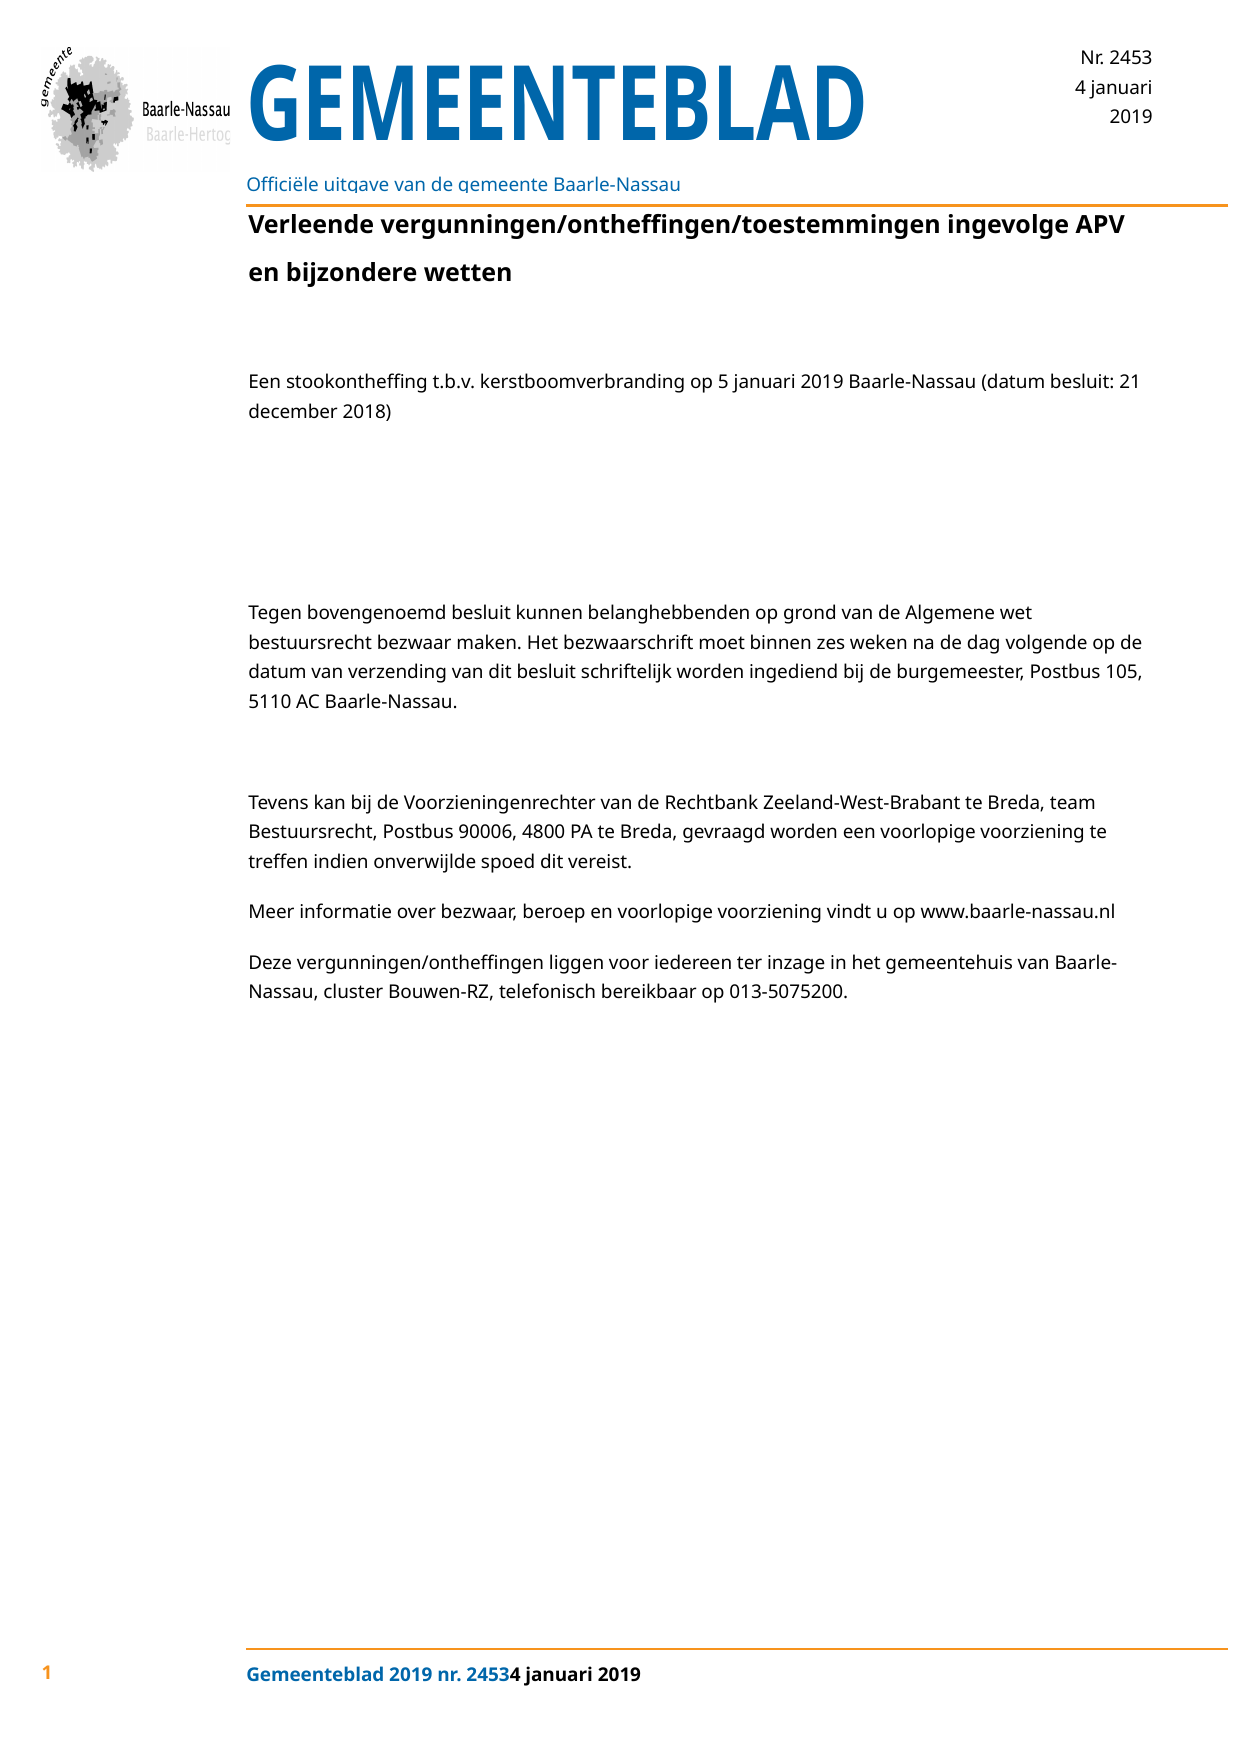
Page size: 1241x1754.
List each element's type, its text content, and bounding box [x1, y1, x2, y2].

picture [41, 47, 231, 172]
text Verleende vergunningen/ontheffingen/toestemmingen ingevolge APV en bijzondere wetten [248, 207, 1152, 288]
text Deze vergunningen/ontheffingen liggen voor iedereen ter inzage in het gemeentehuis van Baarle-Nassau, cluster Bouwen-RZ, telefonisch bereikbaar op 013-5075200. [248, 949, 1152, 1004]
text Meer informatie over bezwaar, beroep en voorlopige voorziening vindt u op www.baarle-nassau.nl [248, 899, 1152, 924]
text Tegen bovengenoemd besluit kunnen belanghebbenden op grond van de Algemene wet bestuursrecht bezwaar maken. Het bezwaarschrift moet binnen zes weken na de dag volgende op de datum van verzending van dit besluit schriftelijk worden ingediend bij de burgemeester, Postbus 105, 5110 AC Baarle-Nassau. [248, 599, 1152, 714]
text Een stookontheffing t.b.v. kerstboomverbranding op 5 januari 2019 Baarle-Nassau (datum besluit: 21 december 2018) [248, 368, 1152, 424]
text Tevens kan bij de Voorzieningenrechter van de Rechtbank Zeeland-West-Brabant te Breda, team Bestuursrecht, Postbus 90006, 4800 PA te Breda, gevraagd worden een voorlopige voorziening te treffen indien onverwijlde spoed dit vereist. [248, 789, 1152, 874]
